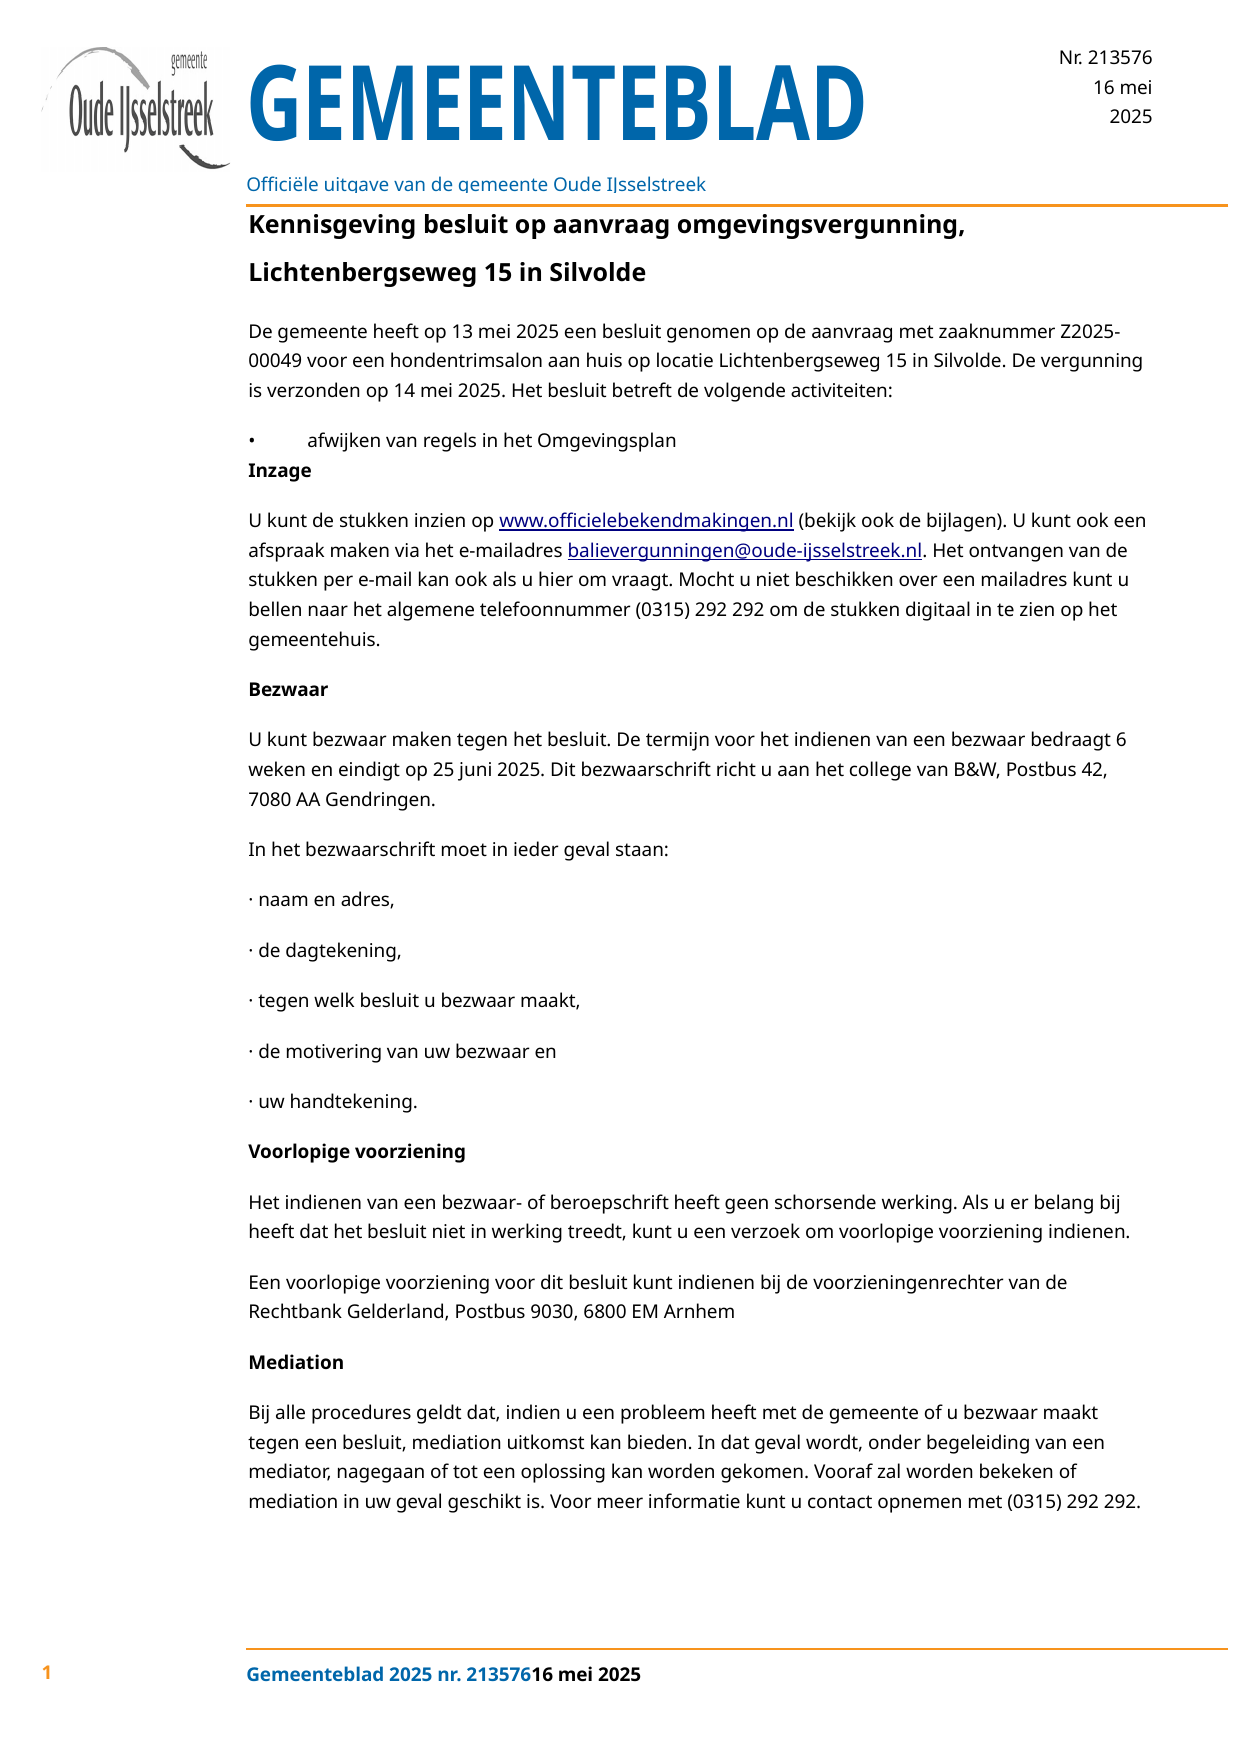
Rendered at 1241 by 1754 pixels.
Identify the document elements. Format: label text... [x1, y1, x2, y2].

list afwijken van regels in het Omgevingsplan [248, 427, 1152, 453]
text U kunt bezwaar maken tegen het besluit. De termijn voor het indienen van een bezwaar bedraagt 6 weken en eindigt op 25 juni 2025. Dit bezwaarschrift richt u aan het college van B&W, Postbus 42, 7080 AA Gendringen. [248, 727, 1152, 812]
text Het indienen van een bezwaar- of beroepschrift heeft geen schorsende werking. Als u er belang bij heeft dat het besluit niet in werking treedt, kunt u een verzoek om voorlopige voorziening indienen. [248, 1189, 1152, 1244]
text · uw handtekening. [248, 1088, 1152, 1114]
text In het bezwaarschrift moet in ieder geval staan: [248, 836, 1152, 862]
picture [41, 47, 231, 172]
text · tegen welk besluit u bezwaar maakt, [248, 987, 1152, 1013]
text Mediation [248, 1349, 1152, 1375]
text · de motivering van uw bezwaar en [248, 1038, 1152, 1064]
text Een voorlopige voorziening voor dit besluit kunt indienen bij de voorzieningenrechter van de Rechtbank Gelderland, Postbus 9030, 6800 EM Arnhem [248, 1269, 1152, 1324]
text · de dagtekening, [248, 937, 1152, 963]
text Bezwaar [248, 676, 1152, 702]
text Kennisgeving besluit op aanvraag omgevingsvergunning, Lichtenbergseweg 15 in Silvolde [248, 207, 1152, 288]
text De gemeente heeft op 13 mei 2025 een besluit genomen op de aanvraag met zaaknummer Z2025-00049 voor een hondentrimsalon aan huis op locatie Lichtenbergseweg 15 in Silvolde. De vergunning is verzonden op 14 mei 2025. Het besluit betreft de volgende activiteiten: [248, 318, 1152, 403]
text U kunt de stukken inzien op www.officielebekendmakingen.nl (bekijk ook de bijlagen). U kunt ook een afspraak maken via het e-mailadres balievergunningen@oude-ijsselstreek.nl. Het ontvangen van de stukken per e-mail kan ook als u hier om vraagt. Mocht u niet beschikken over een mailadres kunt u bellen naar het algemene telefoonnummer (0315) 292 292 om de stukken digitaal in te zien op het gemeentehuis. [248, 507, 1152, 652]
text · naam en adres, [248, 887, 1152, 912]
text Voorlopige voorziening [248, 1139, 1152, 1164]
text Bij alle procedures geldt dat, indien u een probleem heeft met de gemeente of u bezwaar maakt tegen een besluit, mediation uitkomst kan bieden. In dat geval wordt, onder begeleiding van een mediator, nagegaan of tot een oplossing kan worden gekomen. Vooraf zal worden bekeken of mediation in uw geval geschikt is. Voor meer informatie kunt u contact opnemen met (0315) 292 292. [248, 1399, 1152, 1514]
text Inzage [248, 457, 1152, 483]
